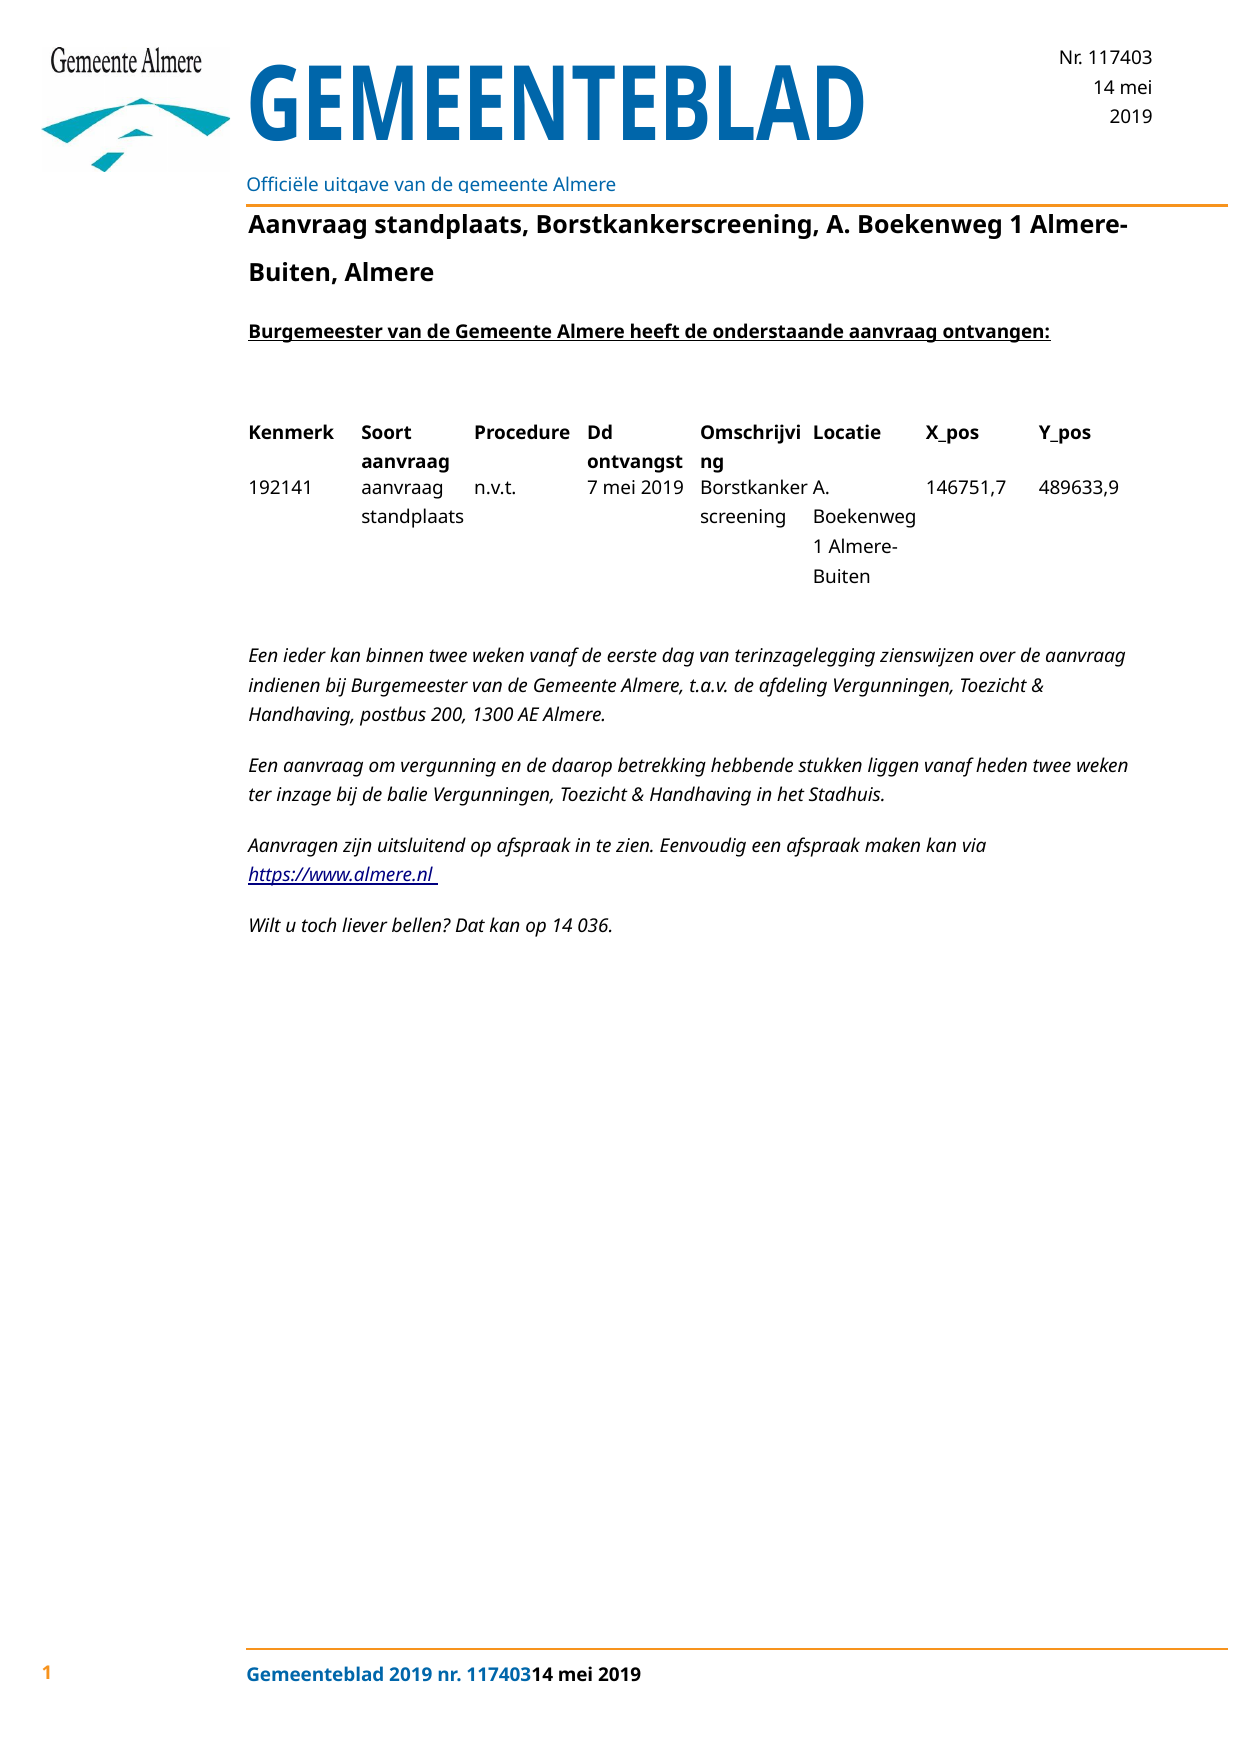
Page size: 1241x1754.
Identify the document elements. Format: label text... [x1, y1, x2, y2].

text Een aanvraag om vergunning en de daarop betrekking hebbende stukken liggen vanaf heden twee weken ter inzage bij de balie Vergunningen, Toezicht & Handhaving in het Stadhuis. [248, 752, 1152, 807]
table_cell 7 mei 2019 [587, 474, 700, 589]
text Aanvraag standplaats, Borstkankerscreening, A. Boekenweg 1 Almere-Buiten, Almere [248, 207, 1152, 288]
table_header Locatie [813, 419, 926, 474]
table_cell Borstkankerscreening [700, 474, 813, 589]
table_header Omschrijving [700, 419, 813, 474]
table_header Dd ontvangst [587, 419, 700, 474]
text Een ieder kan binnen twee weken vanaf de eerste dag van terinzagelegging zienswijzen over de aanvraag indienen bij Burgemeester van de Gemeente Almere, t.a.v. de afdeling Vergunningen, Toezicht & Handhaving, postbus 200, 1300 AE Almere. [248, 642, 1152, 727]
table_header Soort aanvraag [361, 419, 474, 474]
table_header X_pos [926, 419, 1038, 474]
table_cell 489633,9 [1039, 474, 1152, 589]
table_cell n.v.t. [474, 474, 587, 589]
table_cell A. Boekenweg 1 Almere-Buiten [813, 474, 926, 589]
table_cell 146751,7 [926, 474, 1038, 589]
picture [41, 47, 231, 172]
text Aanvragen zijn uitsluitend op afspraak in te zien. Eenvoudig een afspraak maken kan via https://www.almere.nl [248, 832, 1152, 887]
text Wilt u toch liever bellen? Dat kan op 14 036. [248, 912, 1152, 938]
table_header Y_pos [1039, 419, 1152, 474]
table_cell 192141 [248, 474, 361, 589]
table_header Procedure [474, 419, 587, 474]
text Burgemeester van de Gemeente Almere heeft de onderstaande aanvraag ontvangen: [248, 318, 1152, 344]
table_cell aanvraag standplaats [361, 474, 474, 589]
table_header Kenmerk [248, 419, 361, 474]
